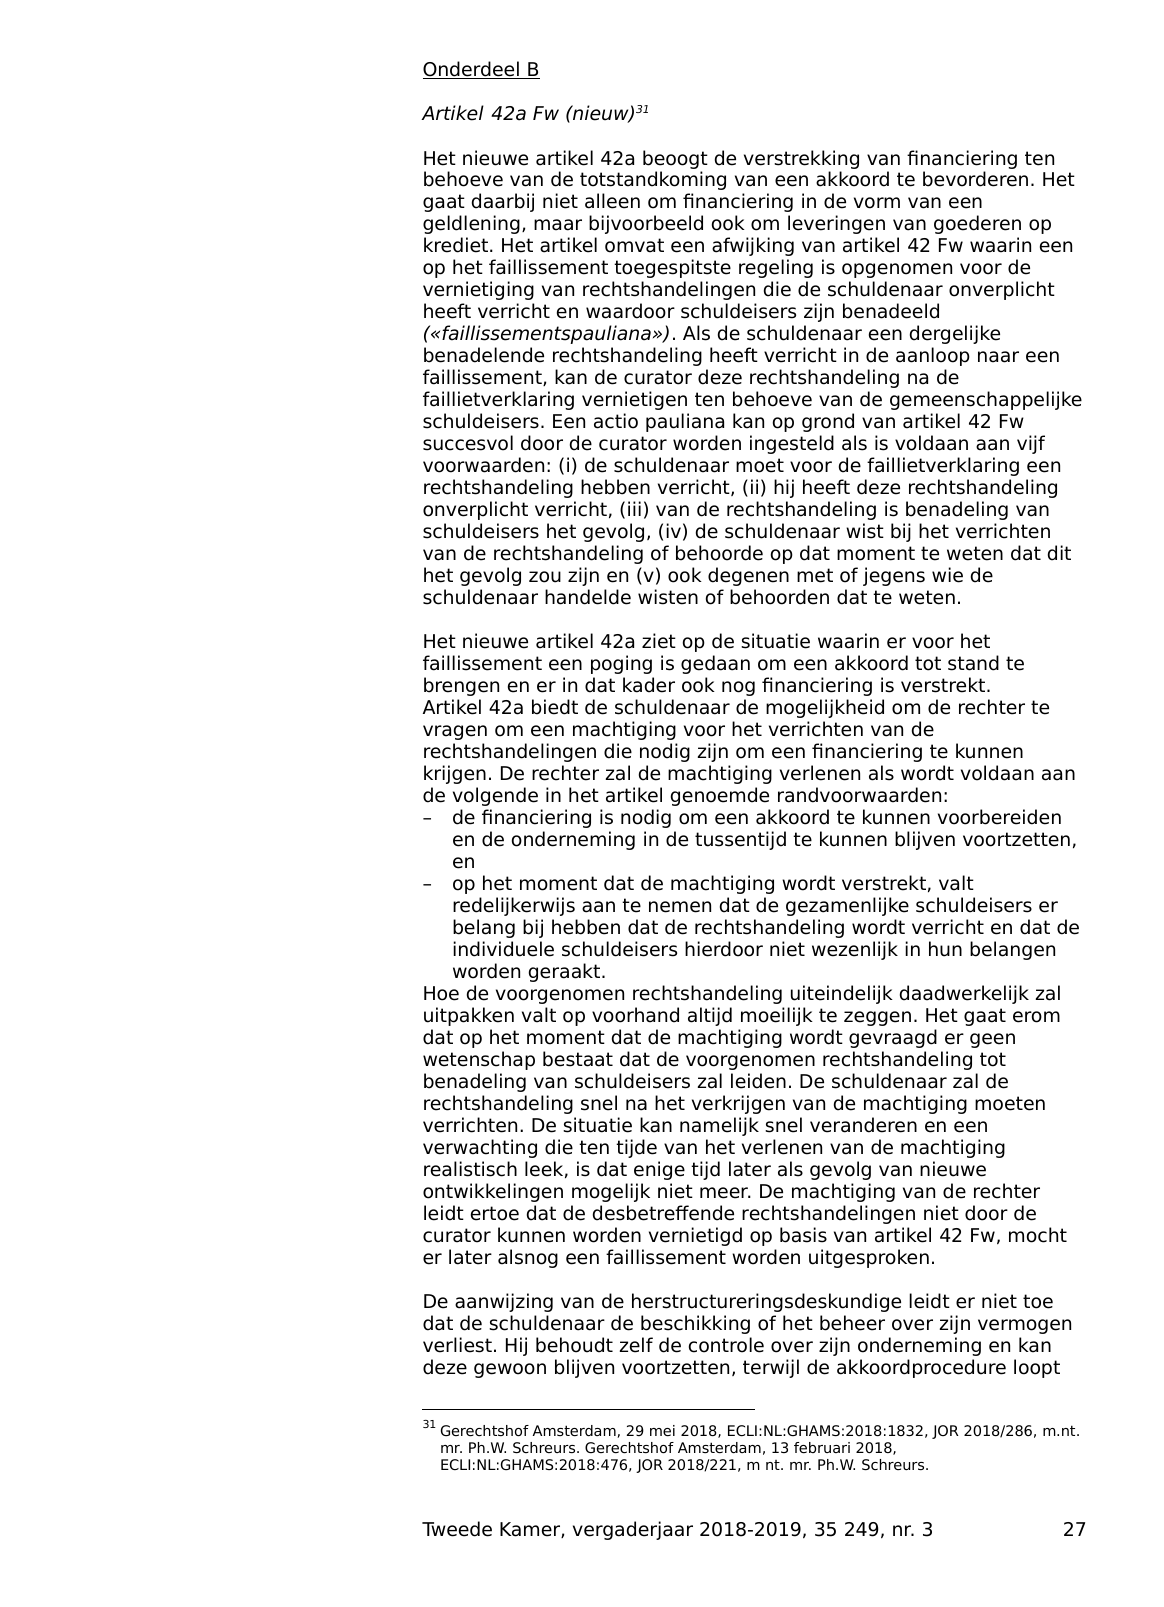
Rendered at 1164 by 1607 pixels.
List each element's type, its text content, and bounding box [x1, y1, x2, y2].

text Gerechtshof Amsterdam, 29 mei 2018, ECLI:NL:GHAMS:2018:1832, JOR 2018/286, m.nt. mr. Ph.W. Schreurs. Gerechtshof Amsterdam, 13 februari 2018, ECLI:NL:GHAMS:2018:476, JOR 2018/221, m nt. mr. Ph.W. Schreurs. [422, 1418, 1087, 1474]
subtitle Onderdeel B [422, 59, 1087, 81]
subtitle Artikel 42a Fw (nieuw) [422, 103, 1087, 125]
text – op het moment dat de machtiging wordt verstrekt, valt redelijkerwijs aan te nemen dat de gezamenlijke schuldeisers er belang bij hebben dat de rechtshandeling wordt verricht en dat de individuele schuldeisers hierdoor niet wezenlijk in hun belangen worden geraakt. [422, 873, 1087, 983]
text – de financiering is nodig om een akkoord te kunnen voorbereiden en de onderneming in de tussentijd te kunnen blijven voortzetten, en [422, 807, 1087, 873]
text De aanwijzing van de herstructureringsdeskundige leidt er niet toe dat de schuldenaar de beschikking of het beheer over zijn vermogen verliest. Hij behoudt zelf de controle over zijn onderneming en kan deze gewoon blijven voortzetten, terwijl de akkoordprocedure loopt [422, 1291, 1087, 1379]
text Het nieuwe artikel 42a ziet op de situatie waarin er voor het faillissement een poging is gedaan om een akkoord tot stand te brengen en er in dat kader ook nog financiering is verstrekt. Artikel 42a biedt de schuldenaar de mogelijkheid om de rechter te vragen om een machtiging voor het verrichten van de rechtshandelingen die nodig zijn om een financiering te kunnen krijgen. De rechter zal de machtiging verlenen als wordt voldaan aan de volgende in het artikel genoemde randvoorwaarden: [422, 631, 1087, 807]
text Het nieuwe artikel 42a beoogt de verstrekking van financiering ten behoeve van de totstandkoming van een akkoord te bevorderen. Het gaat daarbij niet alleen om financiering in de vorm van een geldlening, maar bijvoorbeeld ook om leveringen van goederen op krediet. Het artikel omvat een afwijking van artikel 42 Fw waarin een op het faillissement toegespitste regeling is opgenomen voor de vernietiging van rechtshandelingen die de schuldenaar onverplicht heeft verricht en waardoor schuldeisers zijn benadeeld («faillissementspauliana»). Als de schuldenaar een dergelijke benadelende rechtshandeling heeft verricht in de aanloop naar een faillissement, kan de curator deze rechtshandeling na de faillietverklaring vernietigen ten behoeve van de gemeenschappelijke schuldeisers. Een actio pauliana kan op grond van artikel 42 Fw succesvol door de curator worden ingesteld als is voldaan aan vijf voorwaarden: (i) de schuldenaar moet voor de faillietverklaring een rechtshandeling hebben verricht, (ii) hij heeft deze rechtshandeling onverplicht verricht, (iii) van de rechtshandeling is benadeling van schuldeisers het gevolg, (iv) de schuldenaar wist bij het verrichten van de rechtshandeling of behoorde op dat moment te weten dat dit het gevolg zou zijn en (v) ook degenen met of jegens wie de schuldenaar handelde wisten of behoorden dat te weten. [422, 147, 1087, 609]
text Hoe de voorgenomen rechtshandeling uiteindelijk daadwerkelijk zal uitpakken valt op voorhand altijd moeilijk te zeggen. Het gaat erom dat op het moment dat de machtiging wordt gevraagd er geen wetenschap bestaat dat de voorgenomen rechtshandeling tot benadeling van schuldeisers zal leiden. De schuldenaar zal de rechtshandeling snel na het verkrijgen van de machtiging moeten verrichten. De situatie kan namelijk snel veranderen en een verwachting die ten tijde van het verlenen van de machtiging realistisch leek, is dat enige tijd later als gevolg van nieuwe ontwikkelingen mogelijk niet meer. De machtiging van de rechter leidt ertoe dat de desbetreffende rechtshandelingen niet door de curator kunnen worden vernietigd op basis van artikel 42 Fw, mocht er later alsnog een faillissement worden uitgesproken. [422, 983, 1087, 1268]
